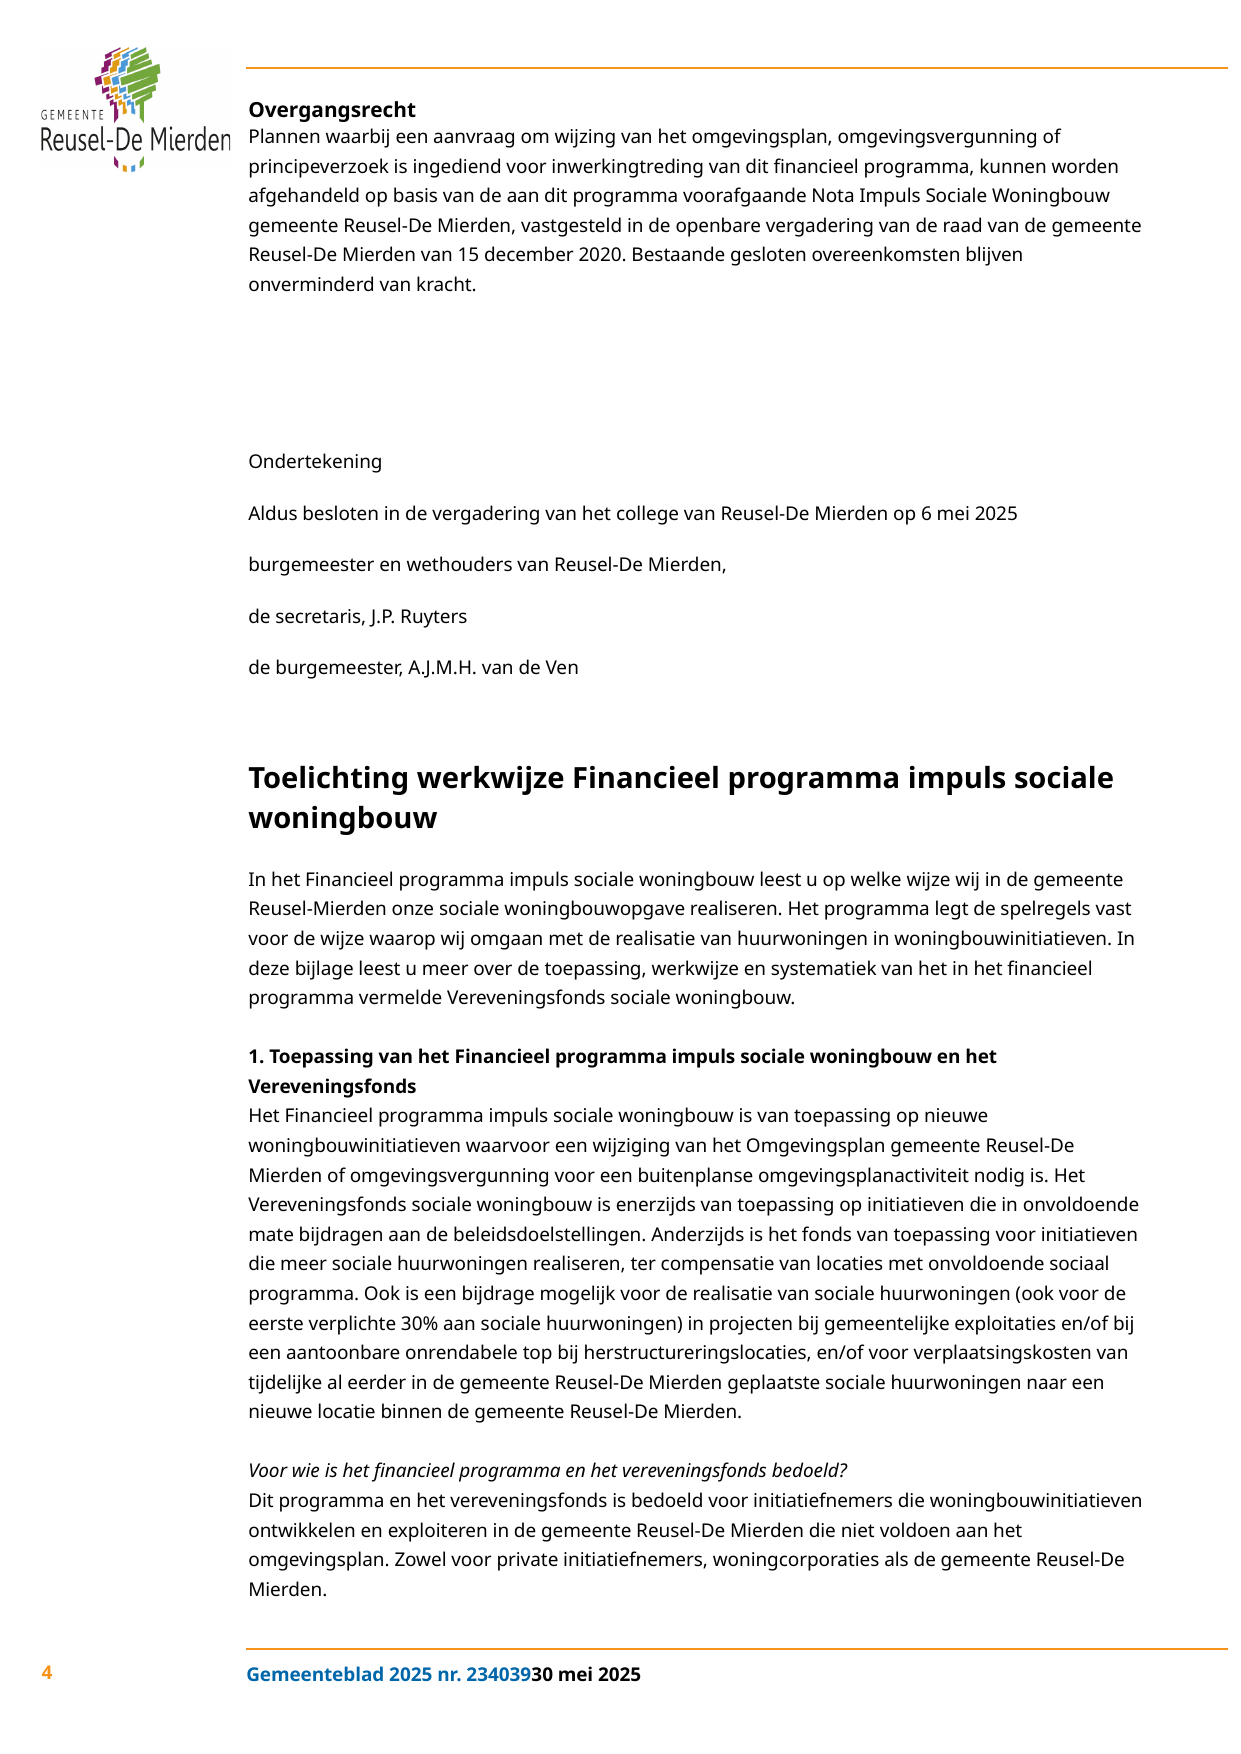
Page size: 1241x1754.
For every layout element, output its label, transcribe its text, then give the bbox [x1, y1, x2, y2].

text Aldus besloten in de vergadering van het college van Reusel-De Mierden op 6 mei 2025 [248, 500, 1152, 526]
text burgemeester en wethouders van Reusel-De Mierden, [248, 552, 1152, 577]
text Plannen waarbij een aanvraag om wijzing van het omgevingsplan, omgevingsvergunning of principeverzoek is ingediend voor inwerkingtreding van dit financieel programma, kunnen worden afgehandeld op basis van de aan dit programma voorafgaande Nota Impuls Sociale Woningbouw gemeente Reusel-De Mierden, vastgesteld in de openbare vergadering van de raad van de gemeente Reusel-De Mierden van 15 december 2020. Bestaande gesloten overeenkomsten blijven onverminderd van kracht. [248, 123, 1152, 297]
text 1. Toepassing van het Financieel programma impuls sociale woningbouw en het Vereveningsfonds [248, 1043, 1152, 1099]
text de burgemeester, A.J.M.H. van de Ven [248, 654, 1152, 680]
text Toelichting werkwijze Financieel programma impuls sociale woningbouw [248, 757, 1152, 837]
text Voor wie is het financieel programma en het vereveningsfonds bedoeld? [248, 1458, 1152, 1483]
text In het Financieel programma impuls sociale woningbouw leest u op welke wijze wij in de gemeente Reusel-Mierden onze sociale woningbouwopgave realiseren. Het programma legt de spelregels vast voor de wijze waarop wij omgaan met de realisatie van huurwoningen in woningbouwinitiatieven. In deze bijlage leest u meer over de toepassing, werkwijze en systematiek van het in het financieel programma vermelde Vereveningsfonds sociale woningbouw. [248, 866, 1152, 1010]
text Ondertekening [248, 449, 1152, 474]
text Dit programma en het vereveningsfonds is bedoeld voor initiatiefnemers die woningbouwinitiatieven ontwikkelen en exploiteren in de gemeente Reusel-De Mierden die niet voldoen aan het omgevingsplan. Zowel voor private initiatiefnemers, woningcorporaties als de gemeente Reusel-De Mierden. [248, 1487, 1152, 1602]
picture [41, 47, 231, 172]
text de secretaris, J.P. Ruyters [248, 603, 1152, 629]
text Het Financieel programma impuls sociale woningbouw is van toepassing op nieuwe woningbouwinitiatieven waarvoor een wijziging van het Omgevingsplan gemeente Reusel-De Mierden of omgevingsvergunning voor een buitenplanse omgevingsplanactiviteit nodig is. Het Vereveningsfonds sociale woningbouw is enerzijds van toepassing op initiatieven die in onvoldoende mate bijdragen aan de beleidsdoelstellingen. Anderzijds is het fonds van toepassing voor initiatieven die meer sociale huurwoningen realiseren, ter compensatie van locaties met onvoldoende sociaal programma. Ook is een bijdrage mogelijk voor de realisatie van sociale huurwoningen (ook voor de eerste verplichte 30% aan sociale huurwoningen) in projecten bij gemeentelijke exploitaties en/of bij een aantoonbare onrendabele top bij herstructureringslocaties, en/of voor verplaatsingskosten van tijdelijke al eerder in de gemeente Reusel-De Mierden geplaatste sociale huurwoningen naar een nieuwe locatie binnen de gemeente Reusel-De Mierden. [248, 1103, 1152, 1424]
text Overgangsrecht [248, 95, 1152, 123]
